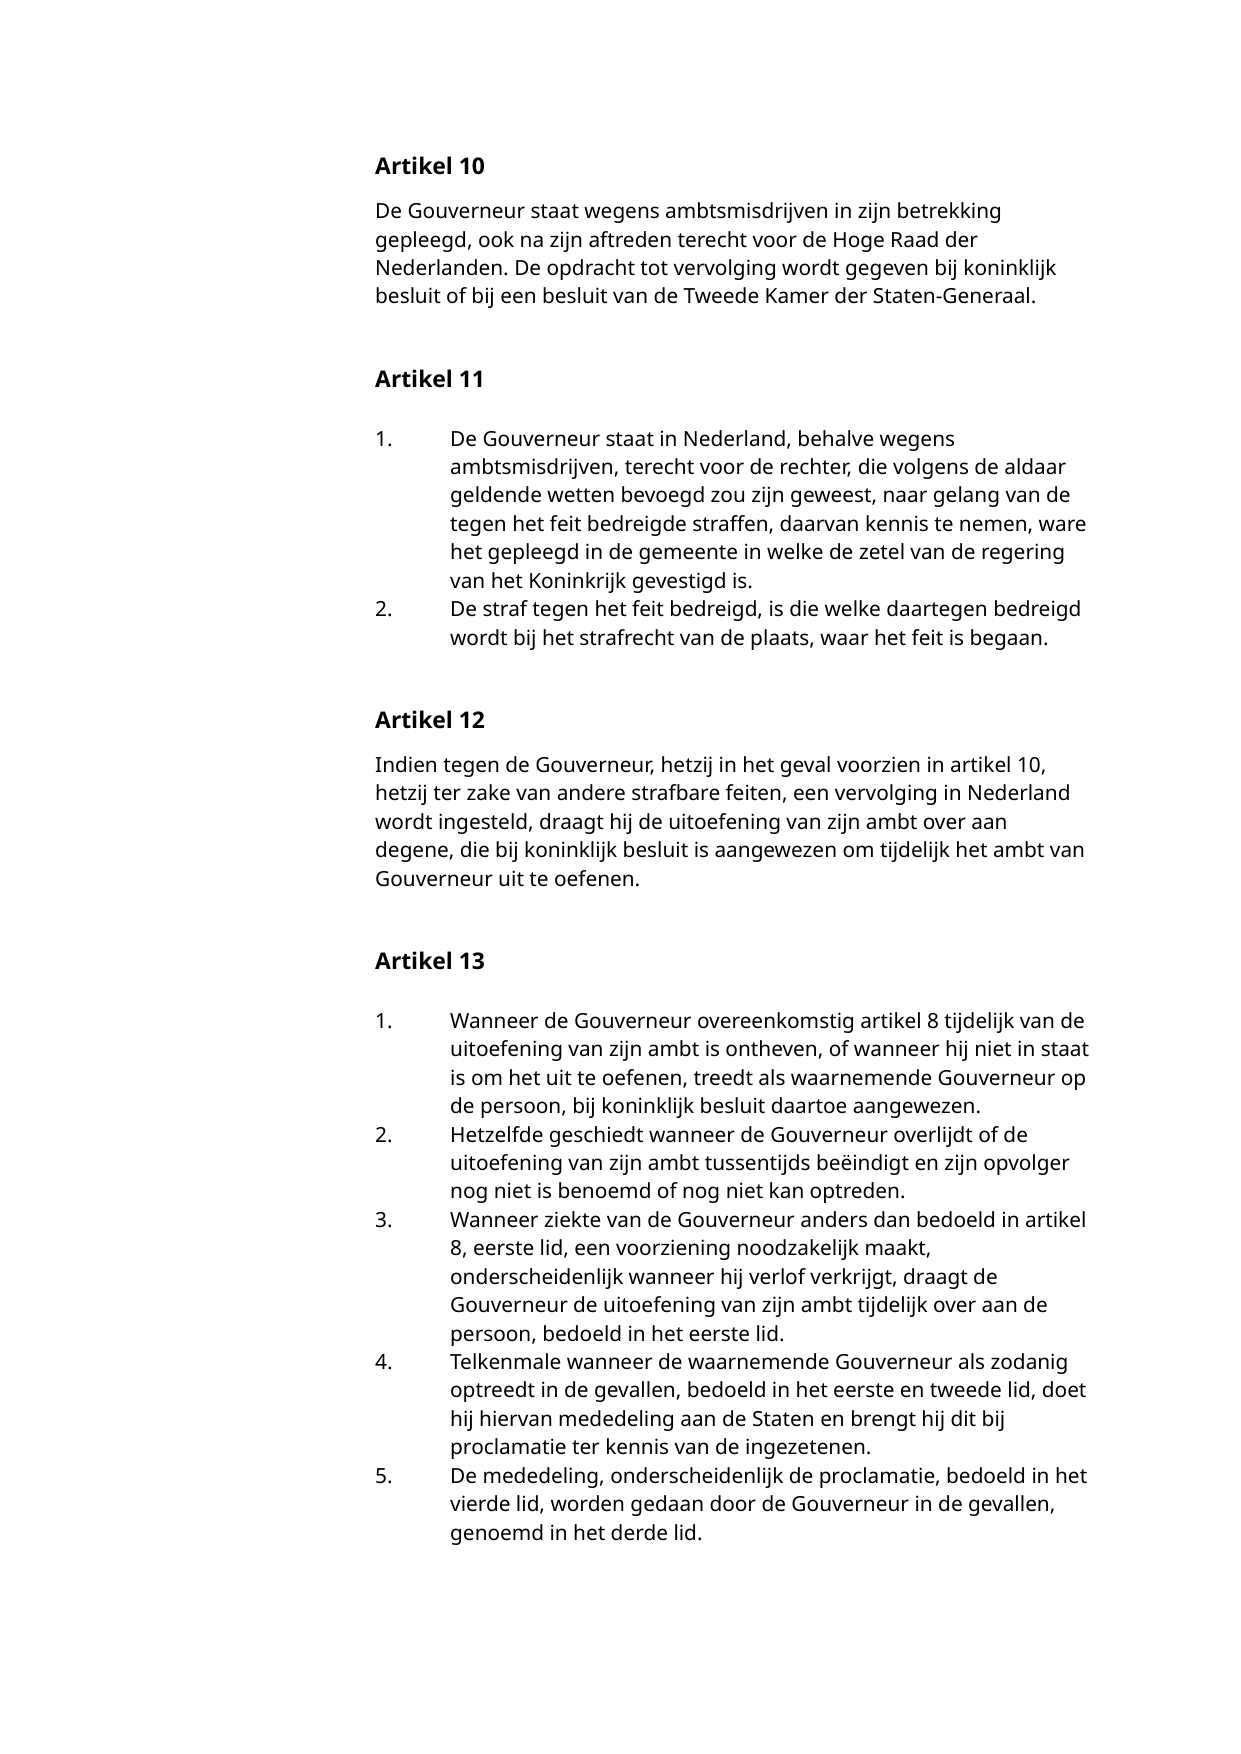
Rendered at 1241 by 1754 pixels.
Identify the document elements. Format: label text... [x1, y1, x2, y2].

subtitle Artikel 12 [375, 704, 1090, 735]
list Wanneer ziekte van de Gouverneur anders dan bedoeld in artikel 8, eerste lid, een voorziening noodzakelijk maakt, onderscheidenlijk wanneer hij verlof verkrijgt, draagt de Gouverneur de uitoefening van zijn ambt tijdelijk over aan de persoon, bedoeld in het eerste lid. [375, 1205, 1090, 1347]
list De mededeling, onderscheidenlijk de proclamatie, bedoeld in het vierde lid, worden gedaan door de Gouverneur in de gevallen, genoemd in het derde lid. [375, 1461, 1090, 1546]
list Telkenmale wanneer de waarnemende Gouverneur als zodanig optreedt in de gevallen, bedoeld in het eerste en tweede lid, doet hij hiervan mededeling aan de Staten en brengt hij dit bij proclamatie ter kennis van de ingezetenen. [375, 1347, 1090, 1461]
subtitle Artikel 10 [375, 150, 1090, 181]
subtitle Artikel 13 [375, 945, 1090, 976]
subtitle Artikel 11 [375, 362, 1090, 394]
list De straf tegen het feit bedreigd, is die welke daartegen bedreigd wordt bij het strafrecht van de plaats, waar het feit is begaan. [375, 594, 1090, 651]
text De Gouverneur staat wegens ambtsmisdrijven in zijn betrekking gepleegd, ook na zijn aftreden terecht voor de Hoge Raad der Nederlanden. De opdracht tot vervolging wordt gegeven bij koninklijk besluit of bij een besluit van de Tweede Kamer der Staten-Generaal. [375, 196, 1090, 310]
text Indien tegen de Gouverneur, hetzij in het geval voorzien in artikel 10, hetzij ter zake van andere strafbare feiten, een vervolging in Nederland wordt ingesteld, draagt hij de uitoefening van zijn ambt over aan degene, die bij koninklijk besluit is aangewezen om tijdelijk het ambt van Gouverneur uit te oefenen. [375, 750, 1090, 892]
list Wanneer de Gouverneur overeenkomstig artikel 8 tijdelijk van de uitoefening van zijn ambt is ontheven, of wanneer hij niet in staat is om het uit te oefenen, treedt als waarnemende Gouverneur op de persoon, bij koninklijk besluit daartoe aangewezen. [375, 1006, 1090, 1120]
list De Gouverneur staat in Nederland, behalve wegens ambtsmisdrijven, terecht voor de rechter, die volgens de aldaar geldende wetten bevoegd zou zijn geweest, naar gelang van de tegen het feit bedreigde straffen, daarvan kennis te nemen, ware het gepleegd in de gemeente in welke de zetel van de regering van het Koninkrijk gevestigd is. [375, 424, 1090, 594]
list Hetzelfde geschiedt wanneer de Gouverneur overlijdt of de uitoefening van zijn ambt tussentijds beëindigt en zijn opvolger nog niet is benoemd of nog niet kan optreden. [375, 1120, 1090, 1205]
